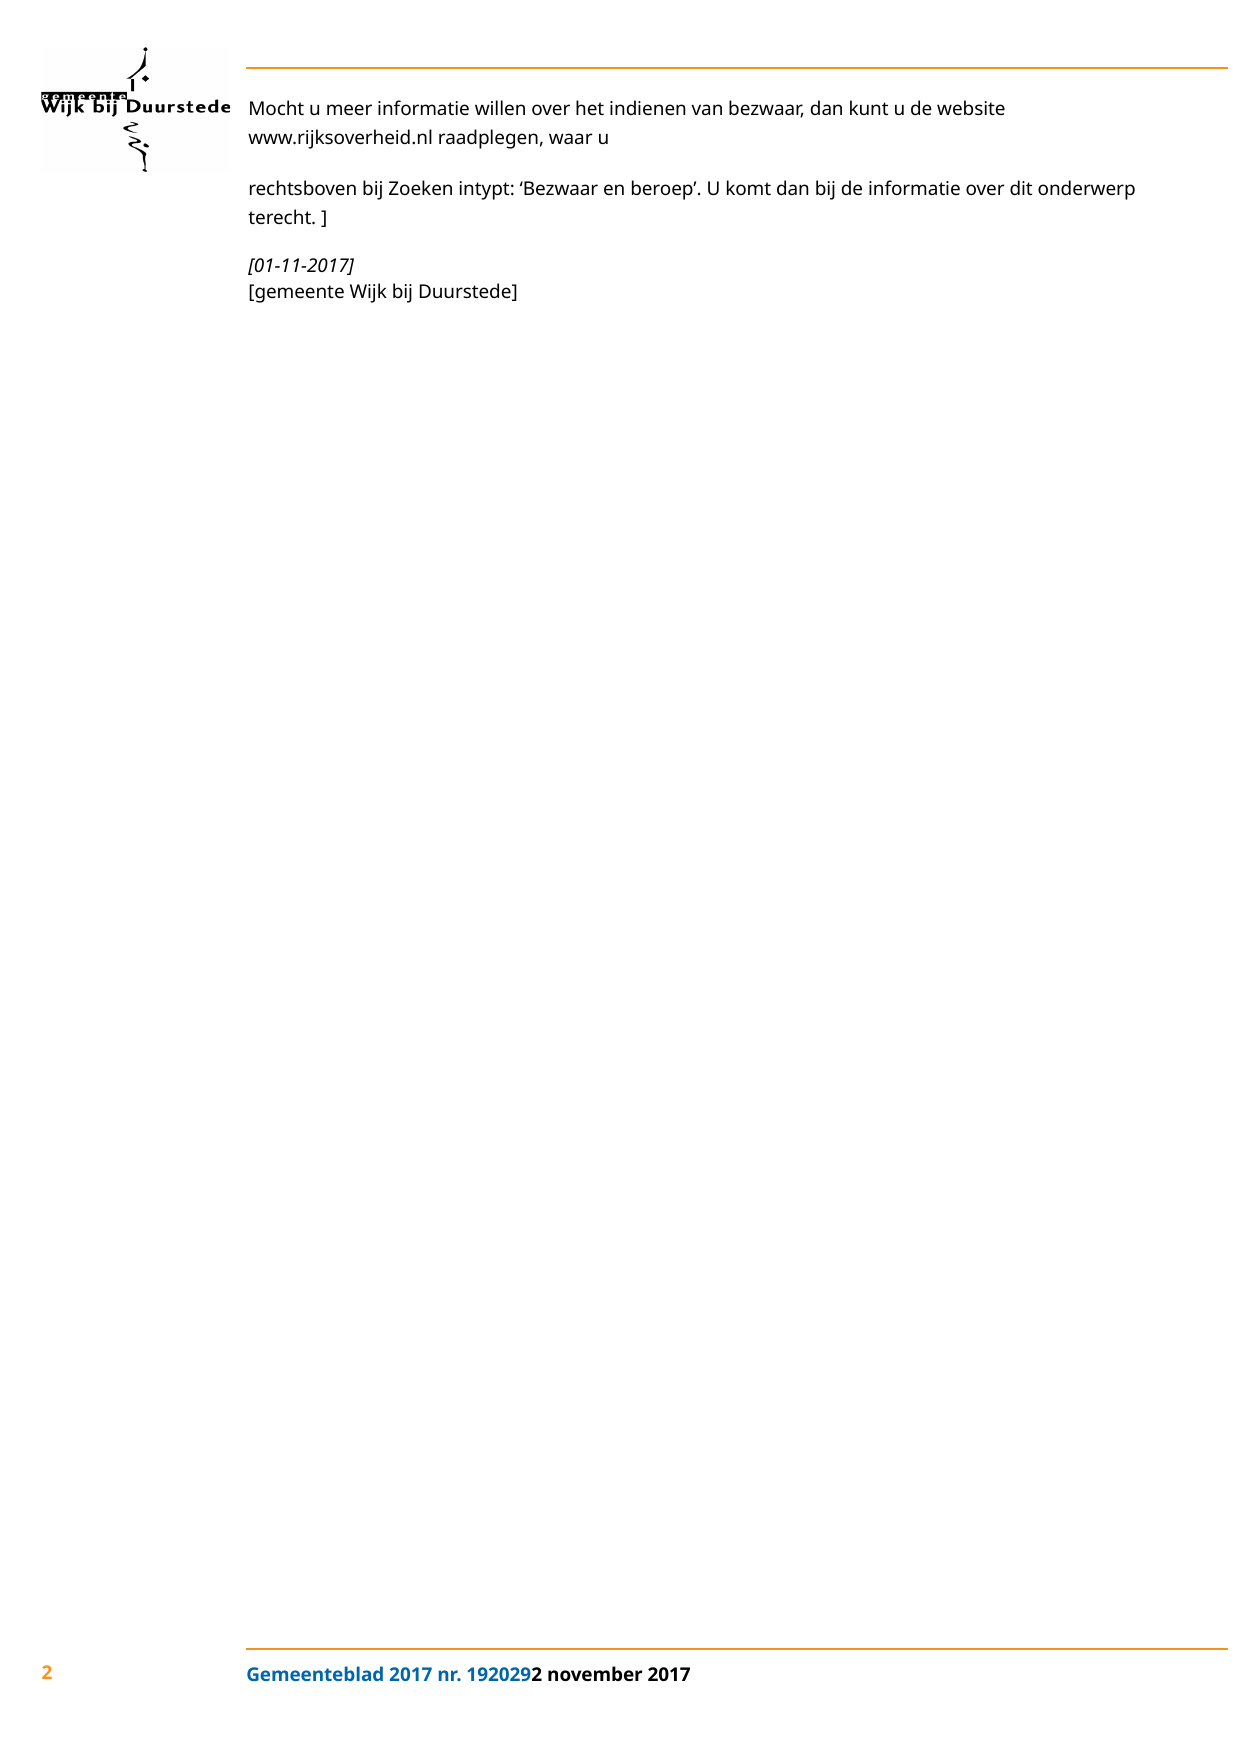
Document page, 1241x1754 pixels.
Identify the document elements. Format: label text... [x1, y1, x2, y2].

text Mocht u meer informatie willen over het indienen van bezwaar, dan kunt u de website www.rijksoverheid.nl raadplegen, waar u [248, 95, 1152, 150]
text [01-11-2017] [248, 252, 1152, 278]
text [gemeente Wijk bij Duurstede] [248, 278, 1152, 304]
picture [41, 47, 231, 172]
text rechtsboven bij Zoeken intypt: ‘Bezwaar en beroep’. U komt dan bij de informatie over dit onderwerp terecht. ] [248, 175, 1152, 230]
